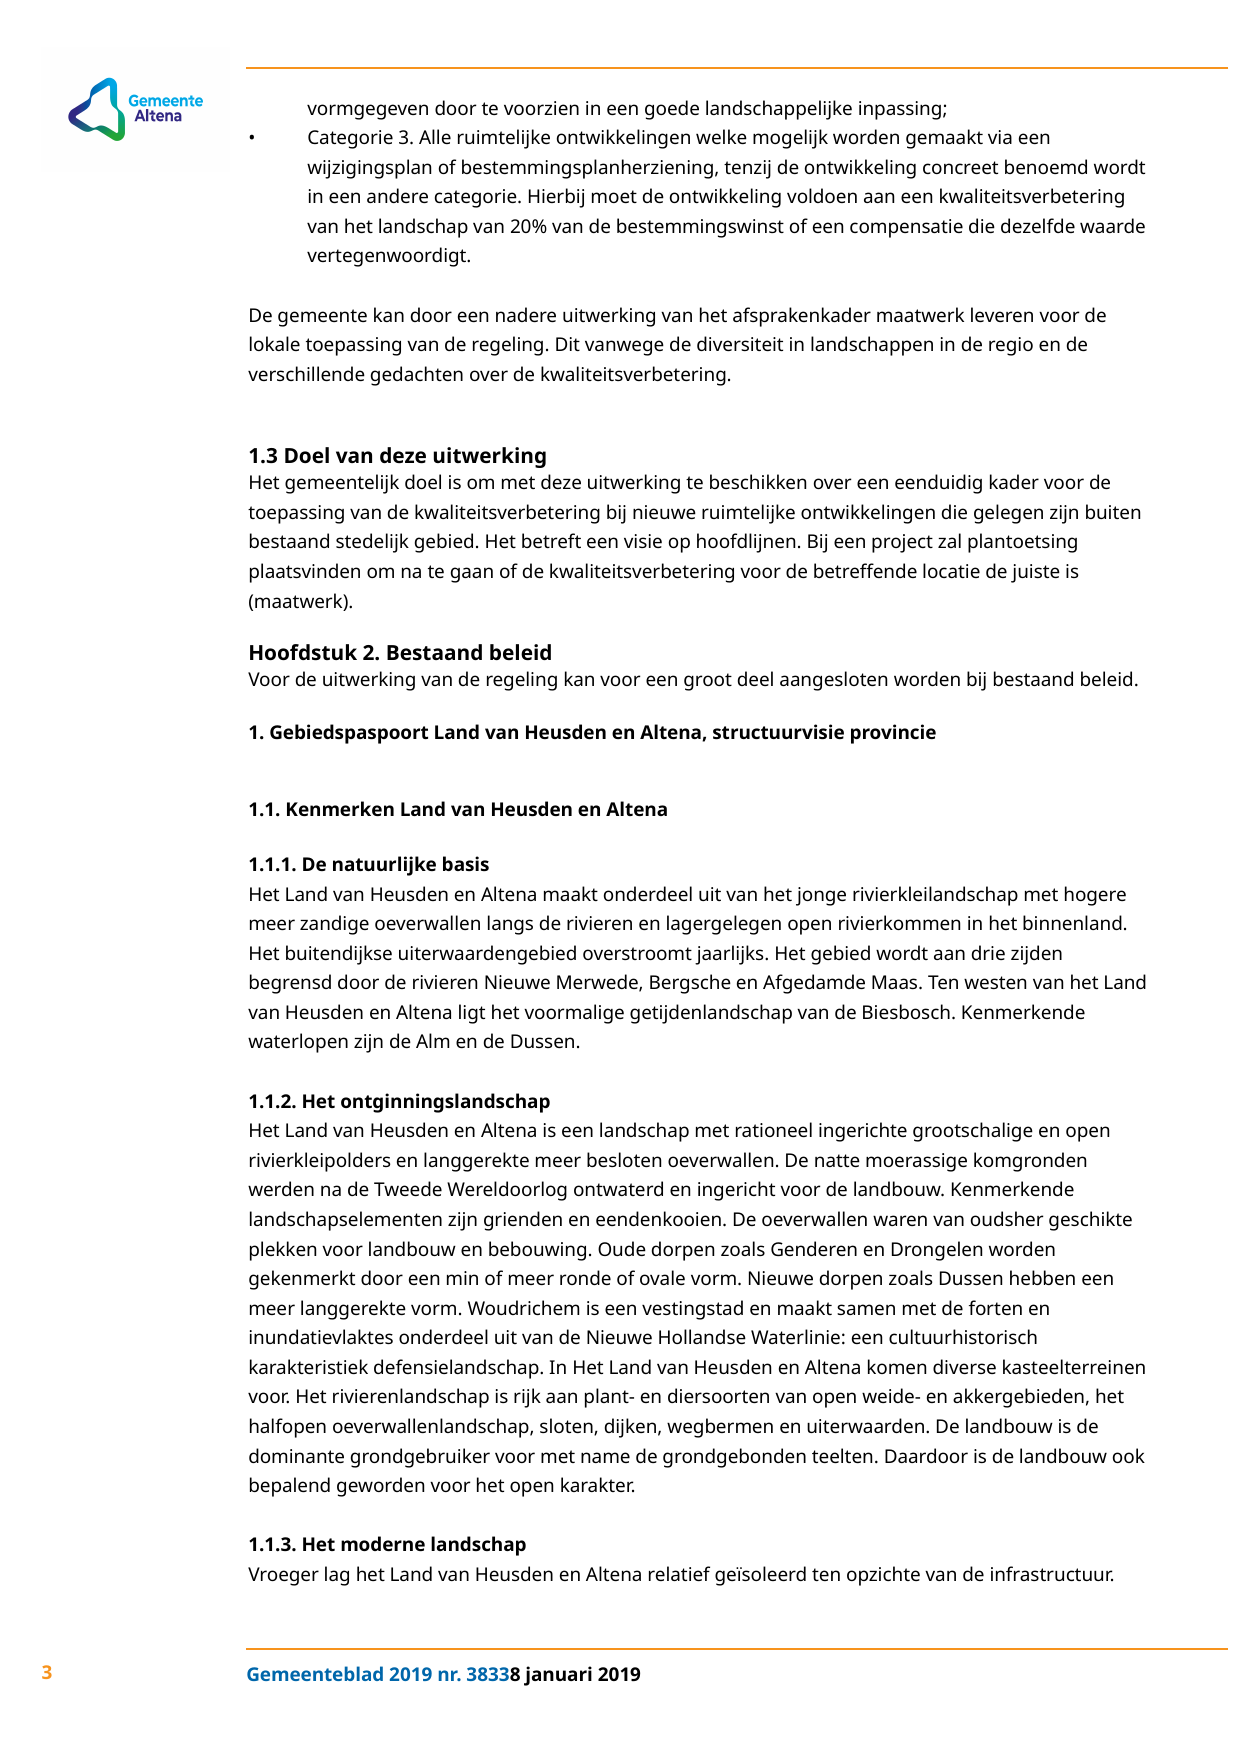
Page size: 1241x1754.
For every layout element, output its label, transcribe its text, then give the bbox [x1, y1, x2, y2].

text 1.1.1. De natuurlijke basis [248, 851, 1152, 877]
text 1.1.3. Het moderne landschap [248, 1532, 1152, 1557]
text Het Land van Heusden en Altena is een landschap met rationeel ingerichte grootschalige en open rivierkleipolders en langgerekte meer besloten oeverwallen. De natte moerassige komgronden werden na de Tweede Wereldoorlog ontwaterd en ingericht voor de landbouw. Kenmerkende landschapselementen zijn grienden en eendenkooien. De oeverwallen waren van oudsher geschikte plekken voor landbouw en bebouwing. Oude dorpen zoals Genderen en Drongelen worden gekenmerkt door een min of meer ronde of ovale vorm. Nieuwe dorpen zoals Dussen hebben een meer langgerekte vorm. Woudrichem is een vestingstad en maakt samen met de forten en inundatievlaktes onderdeel uit van de Nieuwe Hollandse Waterlinie: een cultuurhistorisch karakteristiek defensielandschap. In Het Land van Heusden en Altena komen diverse kasteelterreinen voor. Het rivierenlandschap is rijk aan plant- en diersoorten van open weide- en akkergebieden, het halfopen oeverwallenlandschap, sloten, dijken, wegbermen en uiterwaarden. De landbouw is de dominante grondgebruiker voor met name de grondgebonden teelten. Daardoor is de landbouw ook bepalend geworden voor het open karakter. [248, 1117, 1152, 1498]
text Het gemeentelijk doel is om met deze uitwerking te beschikken over een eenduidig kader voor de toepassing van de kwaliteitsverbetering bij nieuwe ruimtelijke ontwikkelingen die gelegen zijn buiten bestaand stedelijk gebied. Het betreft een visie op hoofdlijnen. Bij een project zal plantoetsing plaatsvinden om na te gaan of de kwaliteitsverbetering voor de betreffende locatie de juiste is (maatwerk). [248, 469, 1152, 613]
text Hoofdstuk 2. Bestaand beleid [248, 638, 1152, 667]
text Vroeger lag het Land van Heusden en Altena relatief geïsoleerd ten opzichte van de infrastructuur. [248, 1561, 1152, 1587]
text Voor de uitwerking van de regeling kan voor een groot deel aangesloten worden bij bestaand beleid. [248, 667, 1152, 692]
text De gemeente kan door een nadere uitwerking van het afsprakenkader maatwerk leveren voor de lokale toepassing van de regeling. Dit vanwege de diversiteit in landschappen in de regio en de verschillende gedachten over de kwaliteitsverbetering. [248, 302, 1152, 387]
text 1.1. Kenmerken Land van Heusden en Altena [248, 796, 1152, 822]
list vormgegeven door te voorzien in een goede landschappelijke inpassing; [248, 95, 1152, 121]
text 1.1.2. Het ontginningslandschap [248, 1088, 1152, 1114]
text 1. Gebiedspaspoort Land van Heusden en Altena, structuurvisie provincie [248, 717, 1152, 746]
text 1.3 Doel van deze uitwerking [248, 441, 1152, 469]
text Het Land van Heusden en Altena maakt onderdeel uit van het jonge rivierkleilandschap met hogere meer zandige oeverwallen langs de rivieren en lagergelegen open rivierkommen in het binnenland. Het buitendijkse uiterwaardengebied overstroomt jaarlijks. Het gebied wordt aan drie zijden begrensd door de rivieren Nieuwe Merwede, Bergsche en Afgedamde Maas. Ten westen van het Land van Heusden en Altena ligt het voormalige getijdenlandschap van de Biesbosch. Kenmerkende waterlopen zijn de Alm en de Dussen. [248, 881, 1152, 1054]
list Categorie 3. Alle ruimtelijke ontwikkelingen welke mogelijk worden gemaakt via een wijzigingsplan of bestemmingsplanherziening, tenzij de ontwikkeling concreet benoemd wordt in een andere categorie. Hierbij moet de ontwikkeling voldoen aan een kwaliteitsverbetering van het landschap van 20% van de bestemmingswinst of een compensatie die dezelfde waarde vertegenwoordigt. [248, 124, 1152, 268]
picture [41, 47, 231, 172]
